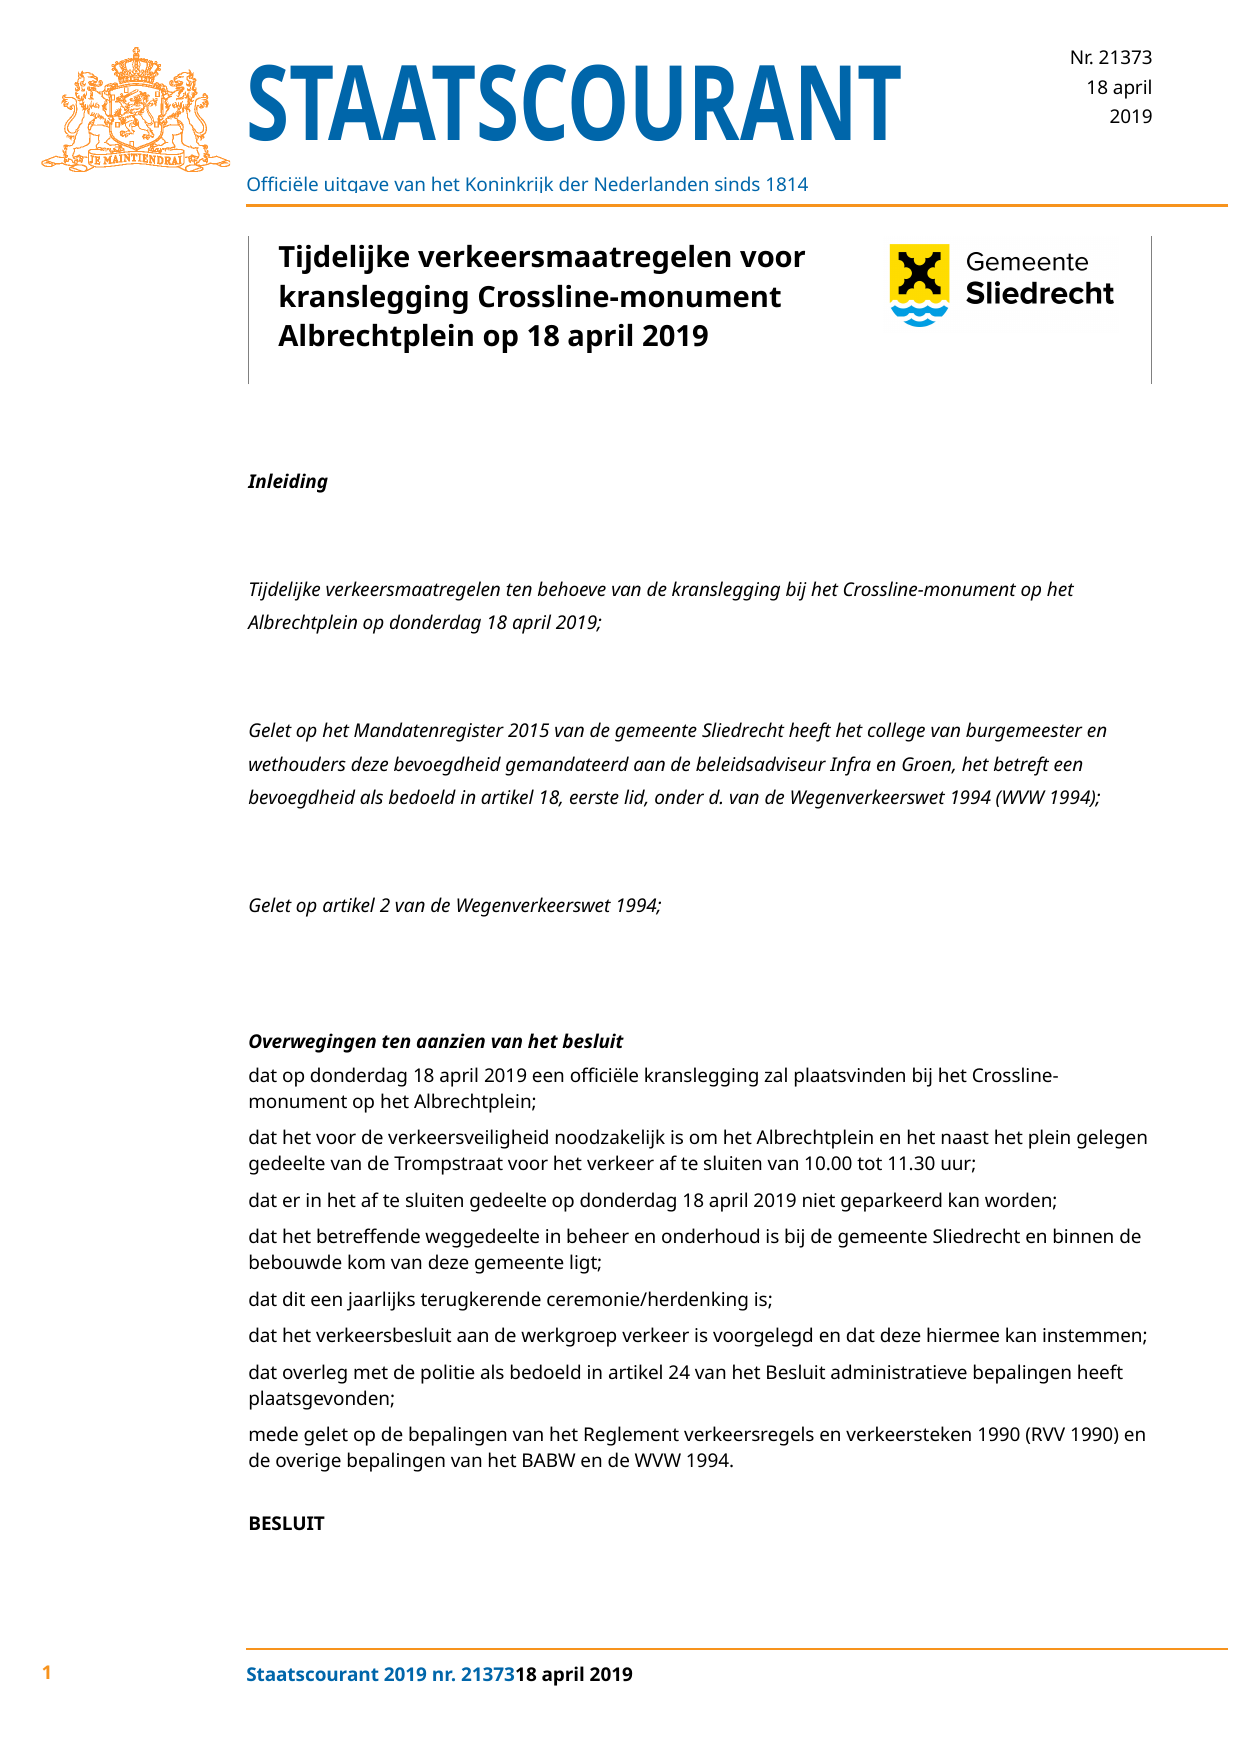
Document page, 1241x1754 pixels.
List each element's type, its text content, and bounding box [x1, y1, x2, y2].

text Gelet op artikel 2 van de Wegenverkeerswet 1994; [248, 893, 1152, 918]
text dat het verkeersbesluit aan de werkgroep verkeer is voorgelegd en dat deze hiermee kan instemmen; [248, 1323, 1152, 1348]
picture [41, 47, 231, 172]
picture [882, 236, 1119, 333]
text dat dit een jaarlijks terugkerende ceremonie/herdenking is; [248, 1286, 1152, 1312]
text dat het voor de verkeersveiligheid noodzakelijk is om het Albrechtplein en het naast het plein gelegen gedeelte van de Trompstraat voor het verkeer af te sluiten van 10.00 tot 11.30 uur; [248, 1124, 1152, 1176]
text Tijdelijke verkeersmaatregelen ten behoeve van de kranslegging bij het Crossline-monument op het Albrechtplein op donderdag 18 april 2019; [248, 576, 1152, 635]
text Gelet op het Mandatenregister 2015 van de gemeente Sliedrecht heeft het college van burgemeester en wethouders deze bevoegdheid gemandateerd aan de beleidsadviseur Infra en Groen, het betreft een bevoegdheid als bedoeld in artikel 18, eerste lid, onder d. van de Wegenverkeerswet 1994 (WVW 1994); [248, 718, 1152, 810]
text dat op donderdag 18 april 2019 een officiële kranslegging zal plaatsvinden bij het Crossline-monument op het Albrechtplein; [248, 1062, 1152, 1113]
table_header [850, 236, 882, 332]
table_header [1119, 236, 1151, 332]
text Inleiding [248, 468, 1152, 494]
text mede gelet op de bepalingen van het Reglement verkeersregels en verkeersteken 1990 (RVV 1990) en de overige bepalingen van het BABW en de WVW 1994. [248, 1422, 1152, 1473]
text dat het betreffende weggedeelte in beheer en onderhoud is bij de gemeente Sliedrecht en binnen de bebouwde kom van deze gemeente ligt; [248, 1223, 1152, 1275]
text Overwegingen ten aanzien van het besluit [248, 1028, 1152, 1054]
text dat overleg met de politie als bedoeld in artikel 24 van het Besluit administratieve bepalingen heeft plaatsgevonden; [248, 1359, 1152, 1411]
table_header Tijdelijke verkeersmaatregelen voor kranslegging Crossline-monument Albrechtplein op 18 april 2019 [249, 236, 850, 384]
text BESLUIT [248, 1510, 1152, 1536]
table_header [850, 333, 1151, 384]
text dat er in het af te sluiten gedeelte op donderdag 18 april 2019 niet geparkeerd kan worden; [248, 1187, 1152, 1213]
